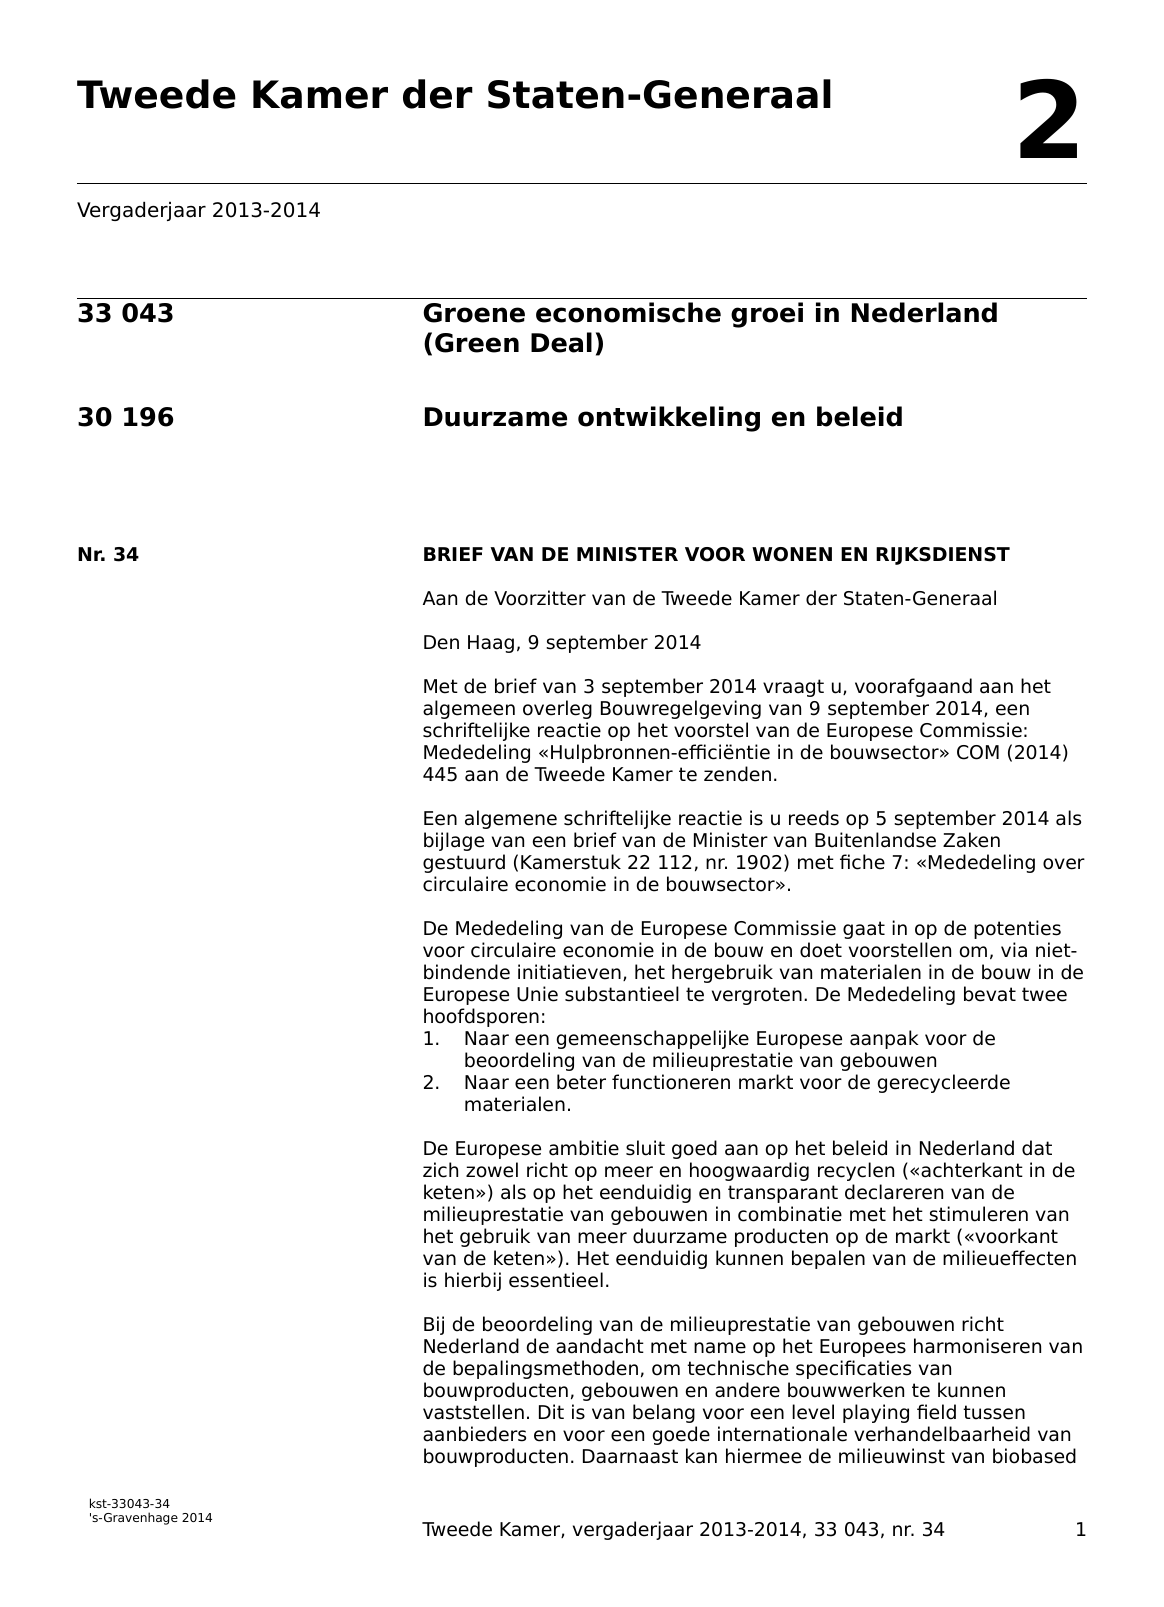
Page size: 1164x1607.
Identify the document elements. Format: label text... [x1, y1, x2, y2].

text Bij de beoordeling van de milieuprestatie van gebouwen richt Nederland de aandacht met name op het Europees harmoniseren van de bepalingsmethoden, om technische specificaties van bouwproducten, gebouwen en andere bouwwerken te kunnen vaststellen. Dit is van belang voor een level playing field tussen aanbieders en voor een goede internationale verhandelbaarheid van bouwproducten. Daarnaast kan hiermee de milieuwinst van biobased [422, 1314, 1087, 1468]
text Den Haag, 9 september 2014 [422, 632, 1087, 654]
subtitle 33 043 Groene economische groei in Nederland (Green Deal) [77, 299, 1087, 358]
subtitle Nr. 34 BRIEF VAN DE MINISTER VOOR WONEN EN RIJKSDIENST [77, 543, 1087, 565]
text De Mededeling van de Europese Commissie gaat in op de potenties voor circulaire economie in de bouw en doet voorstellen om, via niet-bindende initiatieven, het hergebruik van materialen in de bouw in de Europese Unie substantieel te vergroten. De Mededeling bevat twee hoofdsporen: [422, 918, 1087, 1028]
table_cell Vergaderjaar 2013-2014 [77, 184, 1087, 298]
text 1. Naar een gemeenschappelijke Europese aanpak voor de beoordeling van de milieuprestatie van gebouwen [422, 1028, 1087, 1072]
text Met de brief van 3 september 2014 vraagt u, voorafgaand aan het algemeen overleg Bouwregelgeving van 9 september 2014, een schriftelijke reactie op het voorstel van de Europese Commissie: Mededeling «Hulpbronnen-efficiëntie in de bouwsector» COM (2014) 445 aan de Tweede Kamer te zenden. [422, 676, 1087, 786]
table_header Tweede Kamer der Staten-Generaal [77, 59, 886, 183]
text Een algemene schriftelijke reactie is u reeds op 5 september 2014 als bijlage van een brief van de Minister van Buitenlandse Zaken gestuurd (Kamerstuk 22 112, nr. 1902) met fiche 7: «Mededeling over circulaire economie in de bouwsector». [422, 808, 1087, 896]
text De Europese ambitie sluit goed aan op het beleid in Nederland dat zich zowel richt op meer en hoogwaardig recyclen («achterkant in de keten») als op het eenduidig en transparant declareren van de milieuprestatie van gebouwen in combinatie met het stimuleren van het gebruik van meer duurzame producten op de markt («voorkant van de keten»). Het eenduidig kunnen bepalen van de milieueffecten is hierbij essentieel. [422, 1138, 1087, 1292]
text Aan de Voorzitter van de Tweede Kamer der Staten-Generaal [422, 588, 1087, 609]
text 2. Naar een beter functioneren markt voor de gerecycleerde materialen. [422, 1072, 1087, 1116]
text kst-33043-34 [88, 1497, 323, 1511]
table_header 2 [886, 59, 1087, 183]
text 's-Gravenhage 2014 [88, 1511, 323, 1525]
subtitle 30 196 Duurzame ontwikkeling en beleid [77, 403, 1087, 432]
